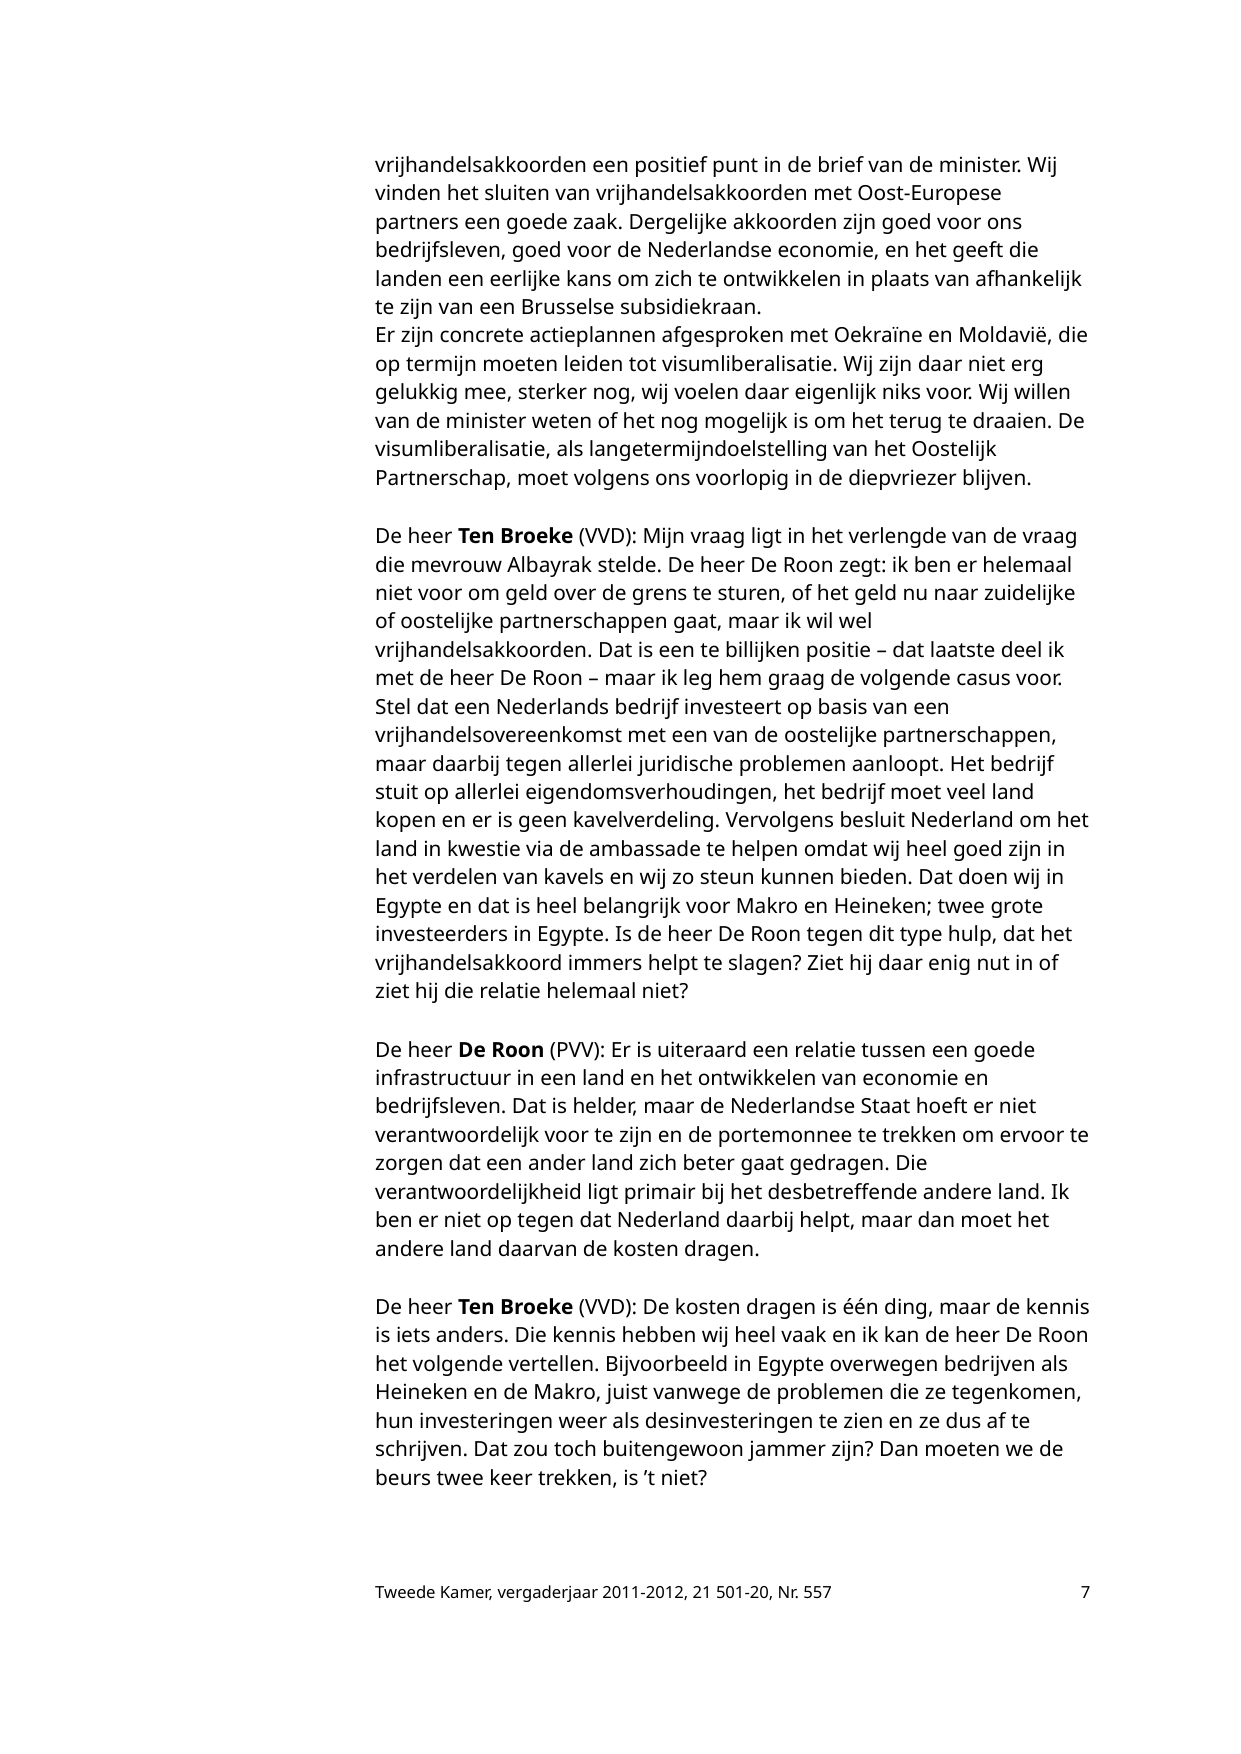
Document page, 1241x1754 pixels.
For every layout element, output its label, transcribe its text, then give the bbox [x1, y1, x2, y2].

text De heer Ten Broeke (VVD): De kosten dragen is één ding, maar de kennis is iets anders. Die kennis hebben wij heel vaak en ik kan de heer De Roon het volgende vertellen. Bijvoorbeeld in Egypte overwegen bedrijven als Heineken en de Makro, juist vanwege de problemen die ze tegenkomen, hun investeringen weer als desinvesteringen te zien en ze dus af te schrijven. Dat zou toch buitengewoon jammer zijn? Dan moeten we de beurs twee keer trekken, is ’t niet? [375, 1292, 1090, 1491]
text Er zijn concrete actieplannen afgesproken met Oekraïne en Moldavië, die op termijn moeten leiden tot visumliberalisatie. Wij zijn daar niet erg gelukkig mee, sterker nog, wij voelen daar eigenlijk niks voor. Wij willen van de minister weten of het nog mogelijk is om het terug te draaien. De visumliberalisatie, als langetermijndoelstelling van het Oostelijk Partnerschap, moet volgens ons voorlopig in de diepvriezer blijven. [375, 321, 1090, 491]
text vrijhandelsakkoorden een positief punt in de brief van de minister. Wij vinden het sluiten van vrijhandelsakkoorden met Oost-Europese partners een goede zaak. Dergelijke akkoorden zijn goed voor ons bedrijfsleven, goed voor de Nederlandse economie, en het geeft die landen een eerlijke kans om zich te ontwikkelen in plaats van afhankelijk te zijn van een Brusselse subsidiekraan. [375, 150, 1090, 321]
text De heer De Roon (PVV): Er is uiteraard een relatie tussen een goede infrastructuur in een land en het ontwikkelen van economie en bedrijfsleven. Dat is helder, maar de Nederlandse Staat hoeft er niet verantwoordelijk voor te zijn en de portemonnee te trekken om ervoor te zorgen dat een ander land zich beter gaat gedragen. Die verantwoordelijkheid ligt primair bij het desbetreffende andere land. Ik ben er niet op tegen dat Nederland daarbij helpt, maar dan moet het andere land daarvan de kosten dragen. [375, 1035, 1090, 1262]
text De heer Ten Broeke (VVD): Mijn vraag ligt in het verlengde van de vraag die mevrouw Albayrak stelde. De heer De Roon zegt: ik ben er helemaal niet voor om geld over de grens te sturen, of het geld nu naar zuidelijke of oostelijke partnerschappen gaat, maar ik wil wel vrijhandelsakkoorden. Dat is een te billijken positie – dat laatste deel ik met de heer De Roon – maar ik leg hem graag de volgende casus voor. Stel dat een Nederlands bedrijf investeert op basis van een vrijhandelsovereenkomst met een van de oostelijke partnerschappen, maar daarbij tegen allerlei juridische problemen aanloopt. Het bedrijf stuit op allerlei eigendomsverhoudingen, het bedrijf moet veel land kopen en er is geen kavelverdeling. Vervolgens besluit Nederland om het land in kwestie via de ambassade te helpen omdat wij heel goed zijn in het verdelen van kavels en wij zo steun kunnen bieden. Dat doen wij in Egypte en dat is heel belangrijk voor Makro en Heineken; twee grote investeerders in Egypte. Is de heer De Roon tegen dit type hulp, dat het vrijhandelsakkoord immers helpt te slagen? Ziet hij daar enig nut in of ziet hij die relatie helemaal niet? [375, 521, 1090, 1005]
